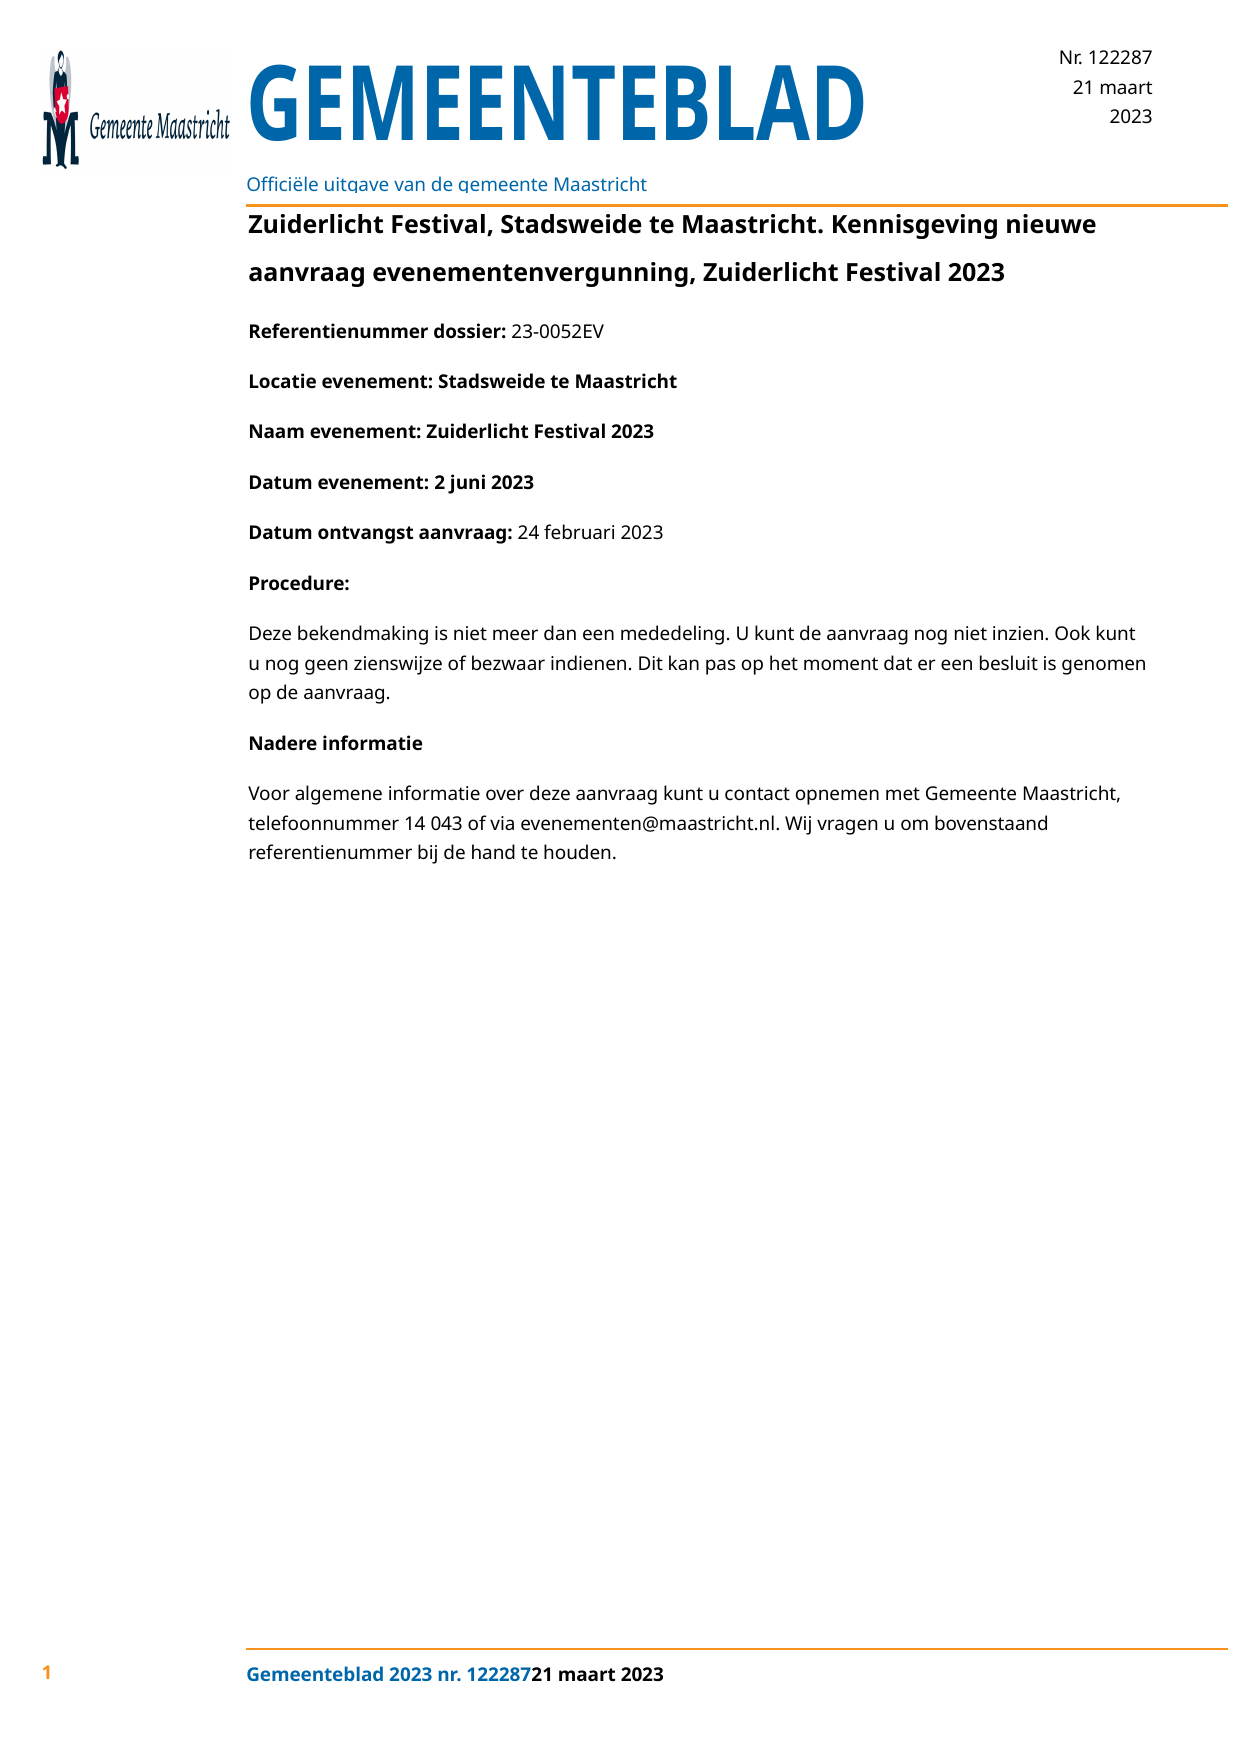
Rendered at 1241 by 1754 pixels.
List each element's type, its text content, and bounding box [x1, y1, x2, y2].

picture [41, 47, 231, 172]
text Voor algemene informatie over deze aanvraag kunt u contact opnemen met Gemeente Maastricht, telefoonnummer 14 043 of via evenementen@maastricht.nl. Wij vragen u om bovenstaand referentienummer bij de hand te houden. [248, 780, 1152, 865]
text Datum evenement: 2 juni 2023 [248, 469, 1152, 495]
text Zuiderlicht Festival, Stadsweide te Maastricht. Kennisgeving nieuwe aanvraag evenementenvergunning, Zuiderlicht Festival 2023 [248, 207, 1152, 288]
text Deze bekendmaking is niet meer dan een mededeling. U kunt de aanvraag nog niet inzien. Ook kunt u nog geen zienswijze of bezwaar indienen. Dit kan pas op het moment dat er een besluit is genomen op de aanvraag. [248, 620, 1152, 705]
text Locatie evenement: Stadsweide te Maastricht [248, 368, 1152, 394]
text Nadere informatie [248, 730, 1152, 756]
text Naam evenement: Zuiderlicht Festival 2023 [248, 419, 1152, 444]
text Procedure: [248, 570, 1152, 596]
text Datum ontvangst aanvraag: 24 februari 2023 [248, 519, 1152, 545]
text Referentienummer dossier: 23-0052EV [248, 318, 1152, 344]
